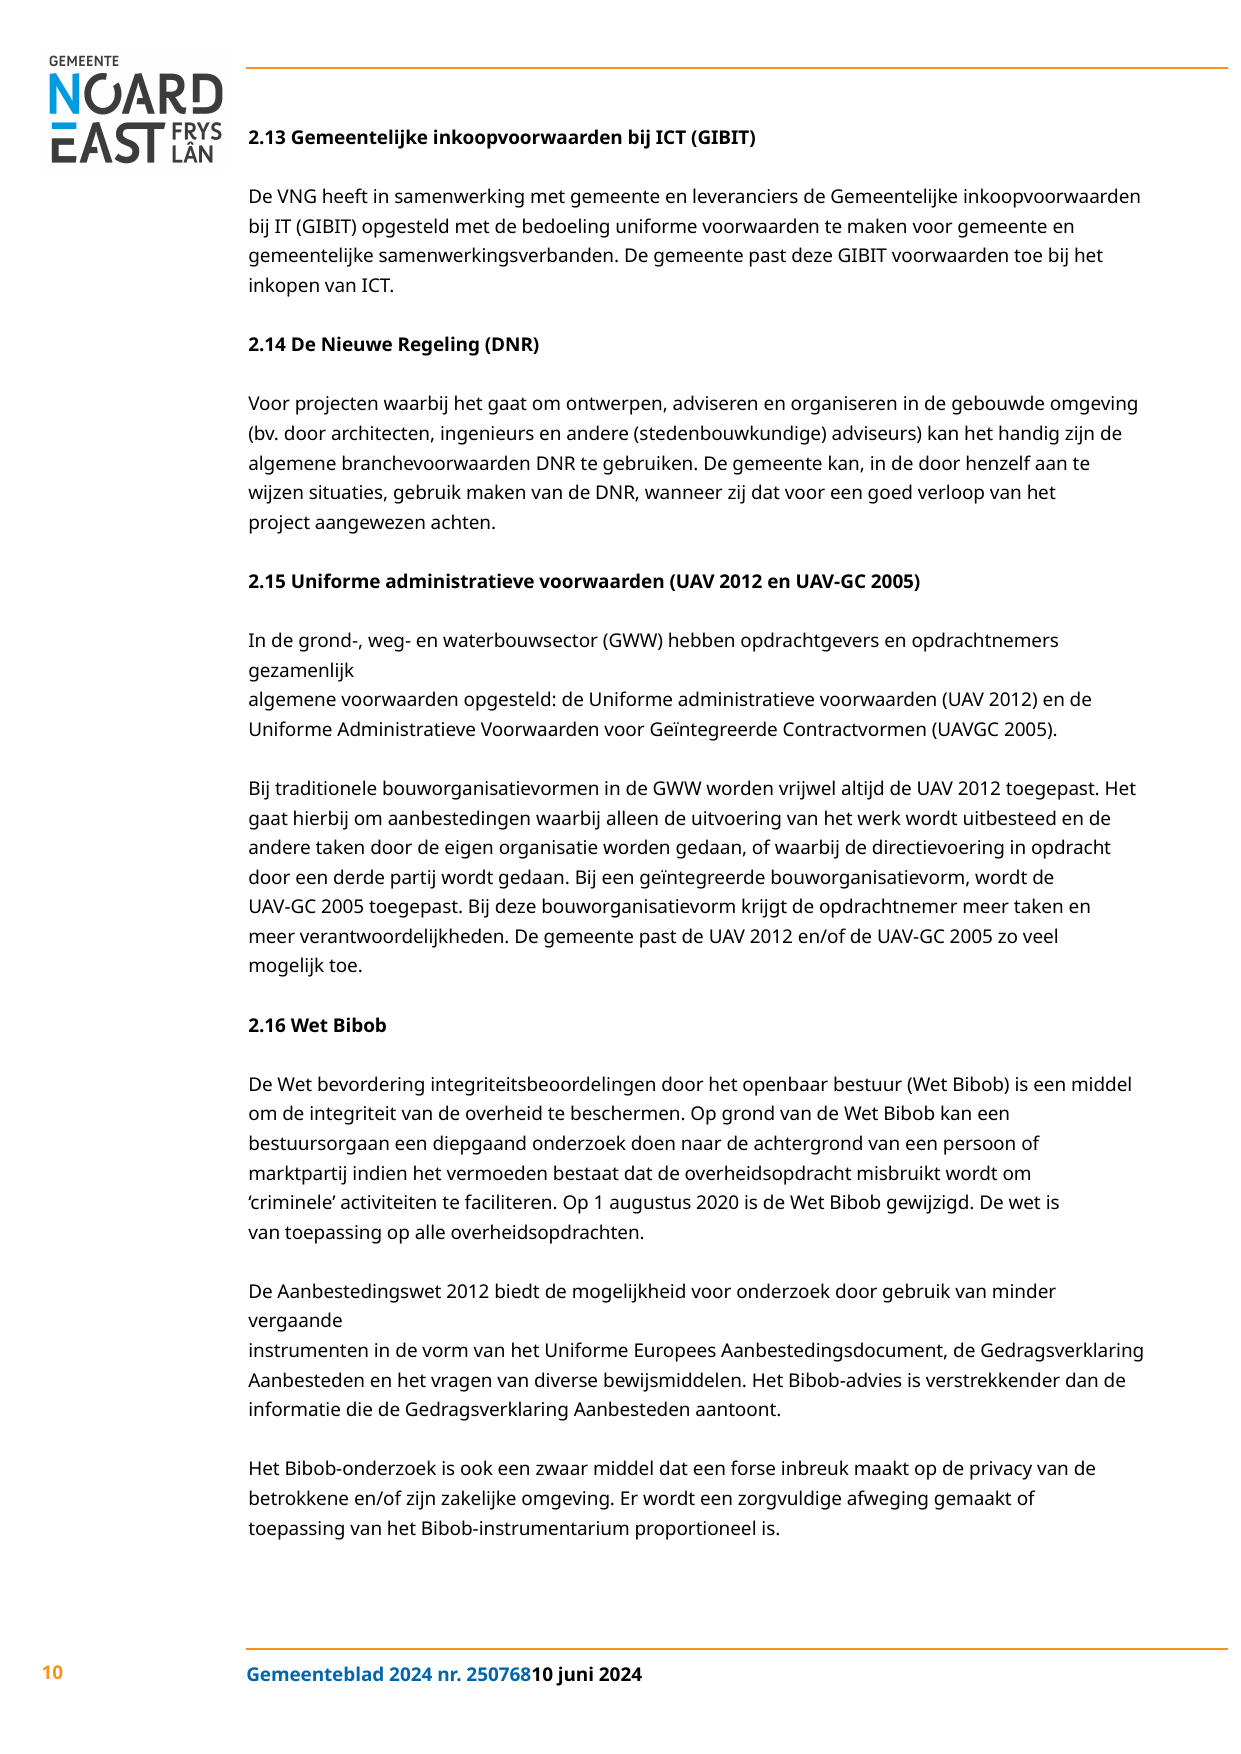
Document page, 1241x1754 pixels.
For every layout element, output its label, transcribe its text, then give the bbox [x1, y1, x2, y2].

text 2.13 Gemeentelijke inkoopvoorwaarden bij ICT (GIBIT) [248, 124, 1152, 150]
text instrumenten in de vorm van het Uniforme Europees Aanbestedingsdocument, de Gedragsverklaring [248, 1337, 1152, 1363]
text bij IT (GIBIT) opgesteld met de bedoeling uniforme voorwaarden te maken voor gemeente en [248, 213, 1152, 239]
text bestuursorgaan een diepgaand onderzoek doen naar de achtergrond van een persoon of [248, 1130, 1152, 1156]
text informatie die de Gedragsverklaring Aanbesteden aantoont. [248, 1396, 1152, 1422]
text Aanbesteden en het vragen van diverse bewijsmiddelen. Het Bibob-advies is verstrekkender dan de [248, 1367, 1152, 1393]
text De Aanbestedingswet 2012 biedt de mogelijkheid voor onderzoek door gebruik van minder vergaande [248, 1278, 1152, 1333]
text toepassing van het Bibob-instrumentarium proportioneel is. [248, 1515, 1152, 1541]
text andere taken door de eigen organisatie worden gedaan, of waarbij de directievoering in opdracht [248, 834, 1152, 860]
text Voor projecten waarbij het gaat om ontwerpen, adviseren en organiseren in de gebouwde omgeving [248, 391, 1152, 416]
text Bij traditionele bouworganisatievormen in de GWW worden vrijwel altijd de UAV 2012 toegepast. Het [248, 775, 1152, 801]
text 2.14 De Nieuwe Regeling (DNR) [248, 331, 1152, 357]
text algemene branchevoorwaarden DNR te gebruiken. De gemeente kan, in de door henzelf aan te [248, 450, 1152, 476]
text wijzen situaties, gebruik maken van de DNR, wanneer zij dat voor een goed verloop van het [248, 479, 1152, 505]
text algemene voorwaarden opgesteld: de Uniforme administratieve voorwaarden (UAV 2012) en de [248, 686, 1152, 712]
text van toepassing op alle overheidsopdrachten. [248, 1219, 1152, 1245]
text (bv. door architecten, ingenieurs en andere (stedenbouwkundige) adviseurs) kan het handig zijn de [248, 420, 1152, 446]
text 2.16 Wet Bibob [248, 1012, 1152, 1038]
text project aangewezen achten. [248, 509, 1152, 535]
text meer verantwoordelijkheden. De gemeente past de UAV 2012 en/of de UAV-GC 2005 zo veel [248, 923, 1152, 949]
text inkopen van ICT. [248, 272, 1152, 298]
text marktpartij indien het vermoeden bestaat dat de overheidsopdracht misbruikt wordt om [248, 1160, 1152, 1186]
text De VNG heeft in samenwerking met gemeente en leveranciers de Gemeentelijke inkoopvoorwaarden [248, 183, 1152, 209]
text 2.15 Uniforme administratieve voorwaarden (UAV 2012 en UAV-GC 2005) [248, 568, 1152, 594]
text om de integriteit van de overheid te beschermen. Op grond van de Wet Bibob kan een [248, 1101, 1152, 1126]
text De Wet bevordering integriteitsbeoordelingen door het openbaar bestuur (Wet Bibob) is een middel [248, 1071, 1152, 1097]
picture [41, 47, 231, 172]
text gaat hierbij om aanbestedingen waarbij alleen de uitvoering van het werk wordt uitbesteed en de [248, 805, 1152, 831]
text In de grond-, weg- en waterbouwsector (GWW) hebben opdrachtgevers en opdrachtnemers gezamenlijk [248, 627, 1152, 683]
text UAV-GC 2005 toegepast. Bij deze bouworganisatievorm krijgt de opdrachtnemer meer taken en [248, 893, 1152, 919]
text mogelijk toe. [248, 953, 1152, 978]
text ‘criminele’ activiteiten te faciliteren. Op 1 augustus 2020 is de Wet Bibob gewijzigd. De wet is [248, 1189, 1152, 1215]
text door een derde partij wordt gedaan. Bij een geïntegreerde bouworganisatievorm, wordt de [248, 864, 1152, 890]
text Het Bibob-onderzoek is ook een zwaar middel dat een forse inbreuk maakt op de privacy van de [248, 1456, 1152, 1481]
text Uniforme Administratieve Voorwaarden voor Geïntegreerde Contractvormen (UAVGC 2005). [248, 716, 1152, 742]
text betrokkene en/of zijn zakelijke omgeving. Er wordt een zorgvuldige afweging gemaakt of [248, 1485, 1152, 1511]
text gemeentelijke samenwerkingsverbanden. De gemeente past deze GIBIT voorwaarden toe bij het [248, 243, 1152, 268]
